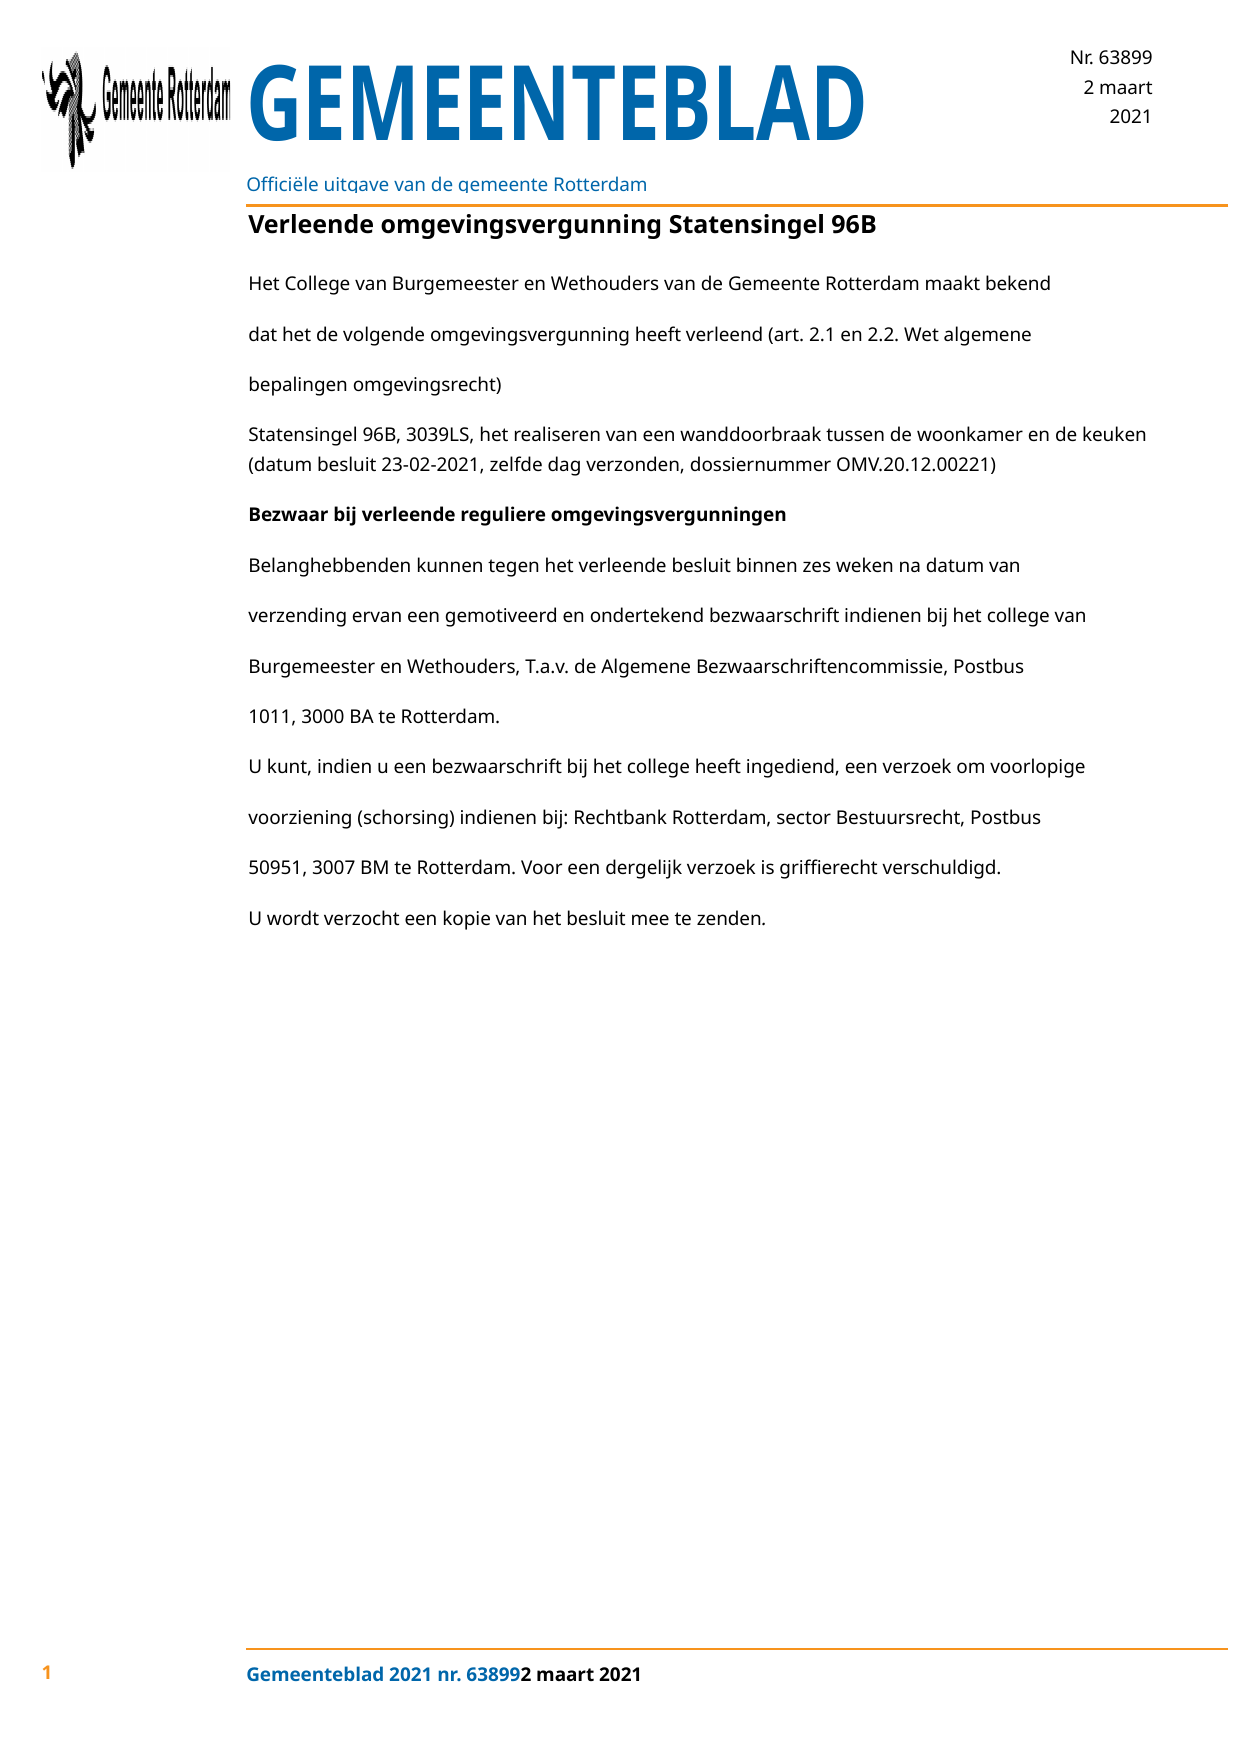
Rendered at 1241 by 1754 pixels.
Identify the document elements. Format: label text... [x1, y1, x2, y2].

text bepalingen omgevingsrecht) [248, 371, 1152, 397]
text Verleende omgevingsvergunning Statensingel 96B [248, 207, 1152, 241]
text dat het de volgende omgevingsvergunning heeft verleend (art. 2.1 en 2.2. Wet algemene [248, 321, 1152, 346]
picture [41, 47, 231, 172]
text U kunt, indien u een bezwaarschrift bij het college heeft ingediend, een verzoek om voorlopige [248, 754, 1152, 779]
text U wordt verzocht een kopie van het besluit mee te zenden. [248, 905, 1152, 931]
text voorziening (schorsing) indienen bij: Rechtbank Rotterdam, sector Bestuursrecht, Postbus [248, 804, 1152, 830]
text Bezwaar bij verleende reguliere omgevingsvergunningen [248, 502, 1152, 527]
text Het College van Burgemeester en Wethouders van de Gemeente Rotterdam maakt bekend [248, 270, 1152, 296]
text Belanghebbenden kunnen tegen het verleende besluit binnen zes weken na datum van [248, 552, 1152, 578]
text verzending ervan een gemotiveerd en ondertekend bezwaarschrift indienen bij het college van [248, 602, 1152, 628]
text Statensingel 96B, 3039LS, het realiseren van een wanddoorbraak tussen de woonkamer en de keuken (datum besluit 23-02-2021, zelfde dag verzonden, dossiernummer OMV.20.12.00221) [248, 422, 1152, 477]
text 1011, 3000 BA te Rotterdam. [248, 703, 1152, 729]
text Burgemeester en Wethouders, T.a.v. de Algemene Bezwaarschriftencommissie, Postbus [248, 653, 1152, 678]
text 50951, 3007 BM te Rotterdam. Voor een dergelijk verzoek is griffierecht verschuldigd. [248, 854, 1152, 880]
